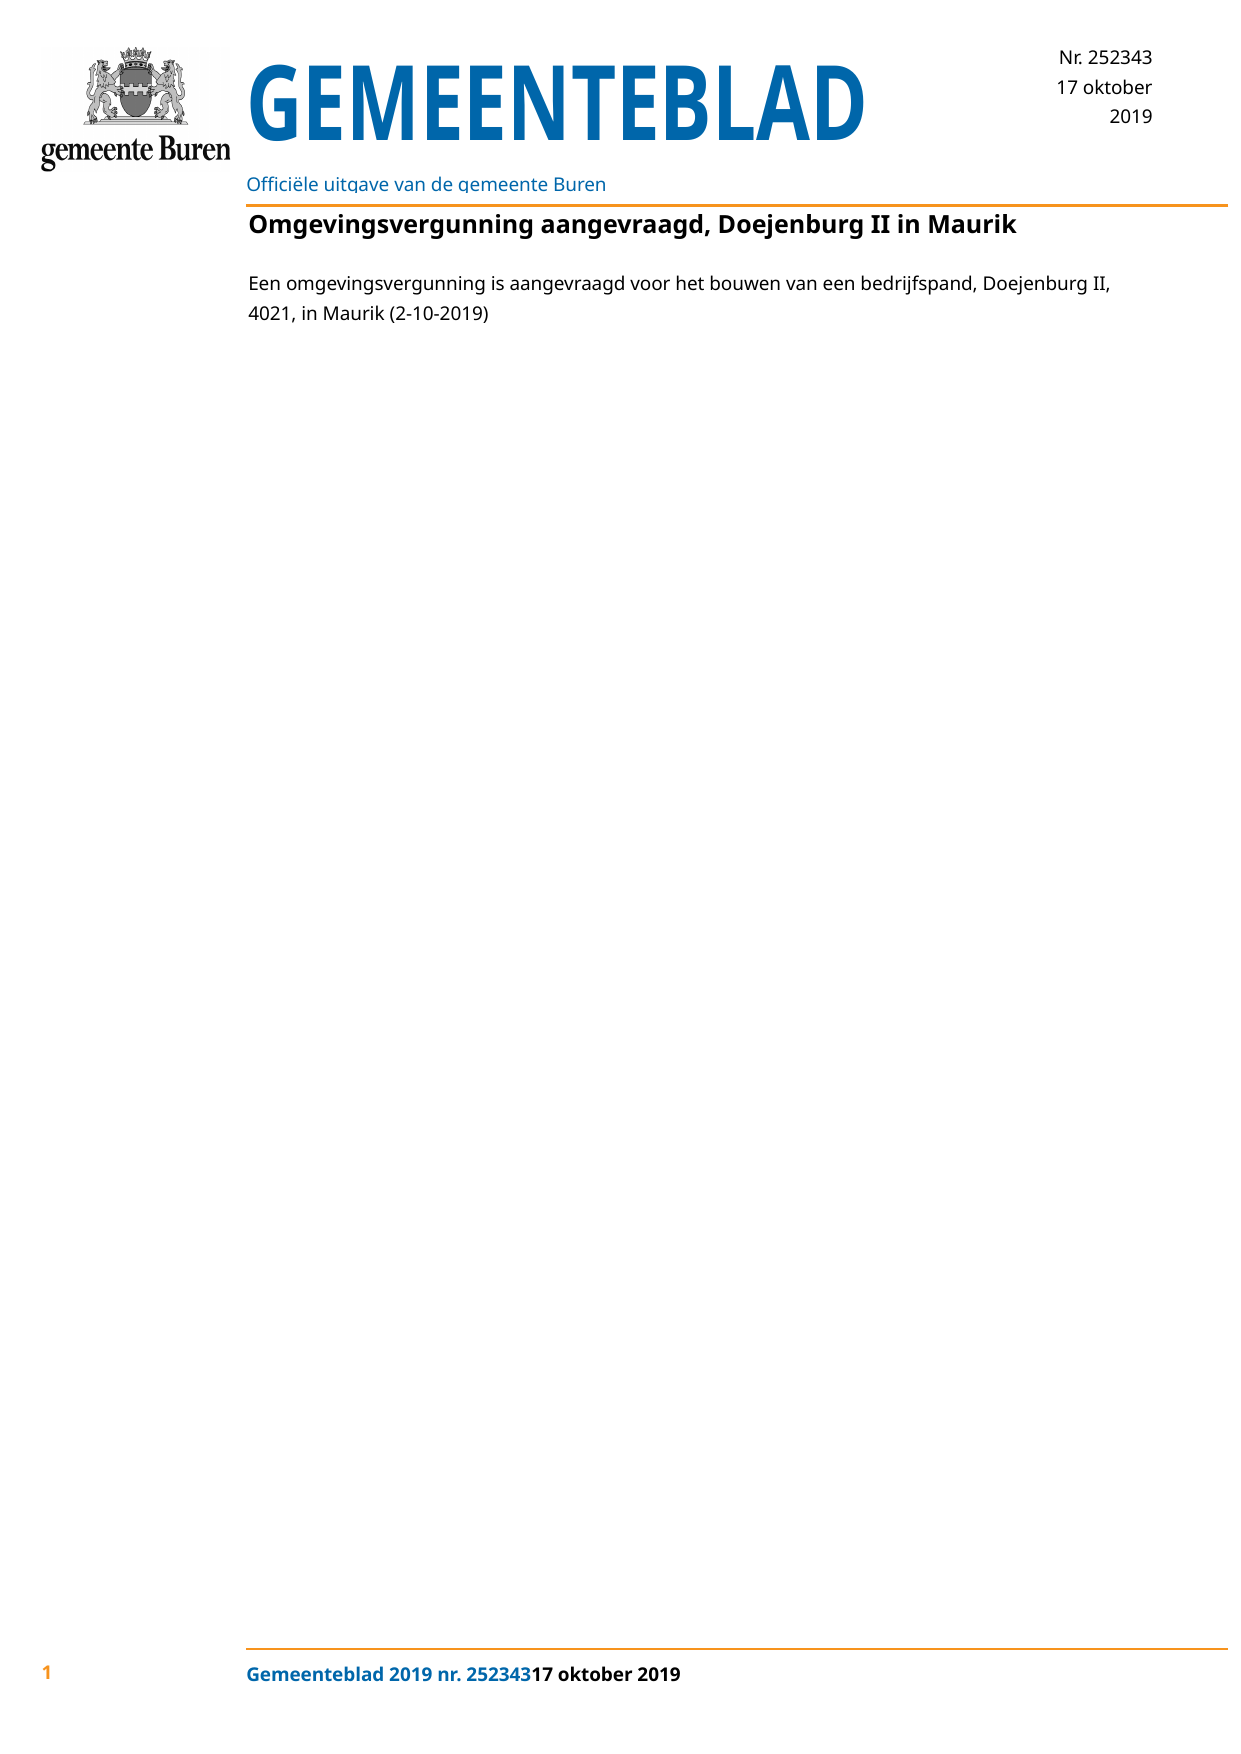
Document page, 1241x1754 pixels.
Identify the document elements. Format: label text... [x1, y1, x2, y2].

picture [41, 47, 231, 172]
text Omgevingsvergunning aangevraagd, Doejenburg II in Maurik [248, 207, 1152, 241]
text Een omgevingsvergunning is aangevraagd voor het bouwen van een bedrijfspand, Doejenburg II, 4021, in Maurik (2-10-2019) [248, 270, 1152, 326]
